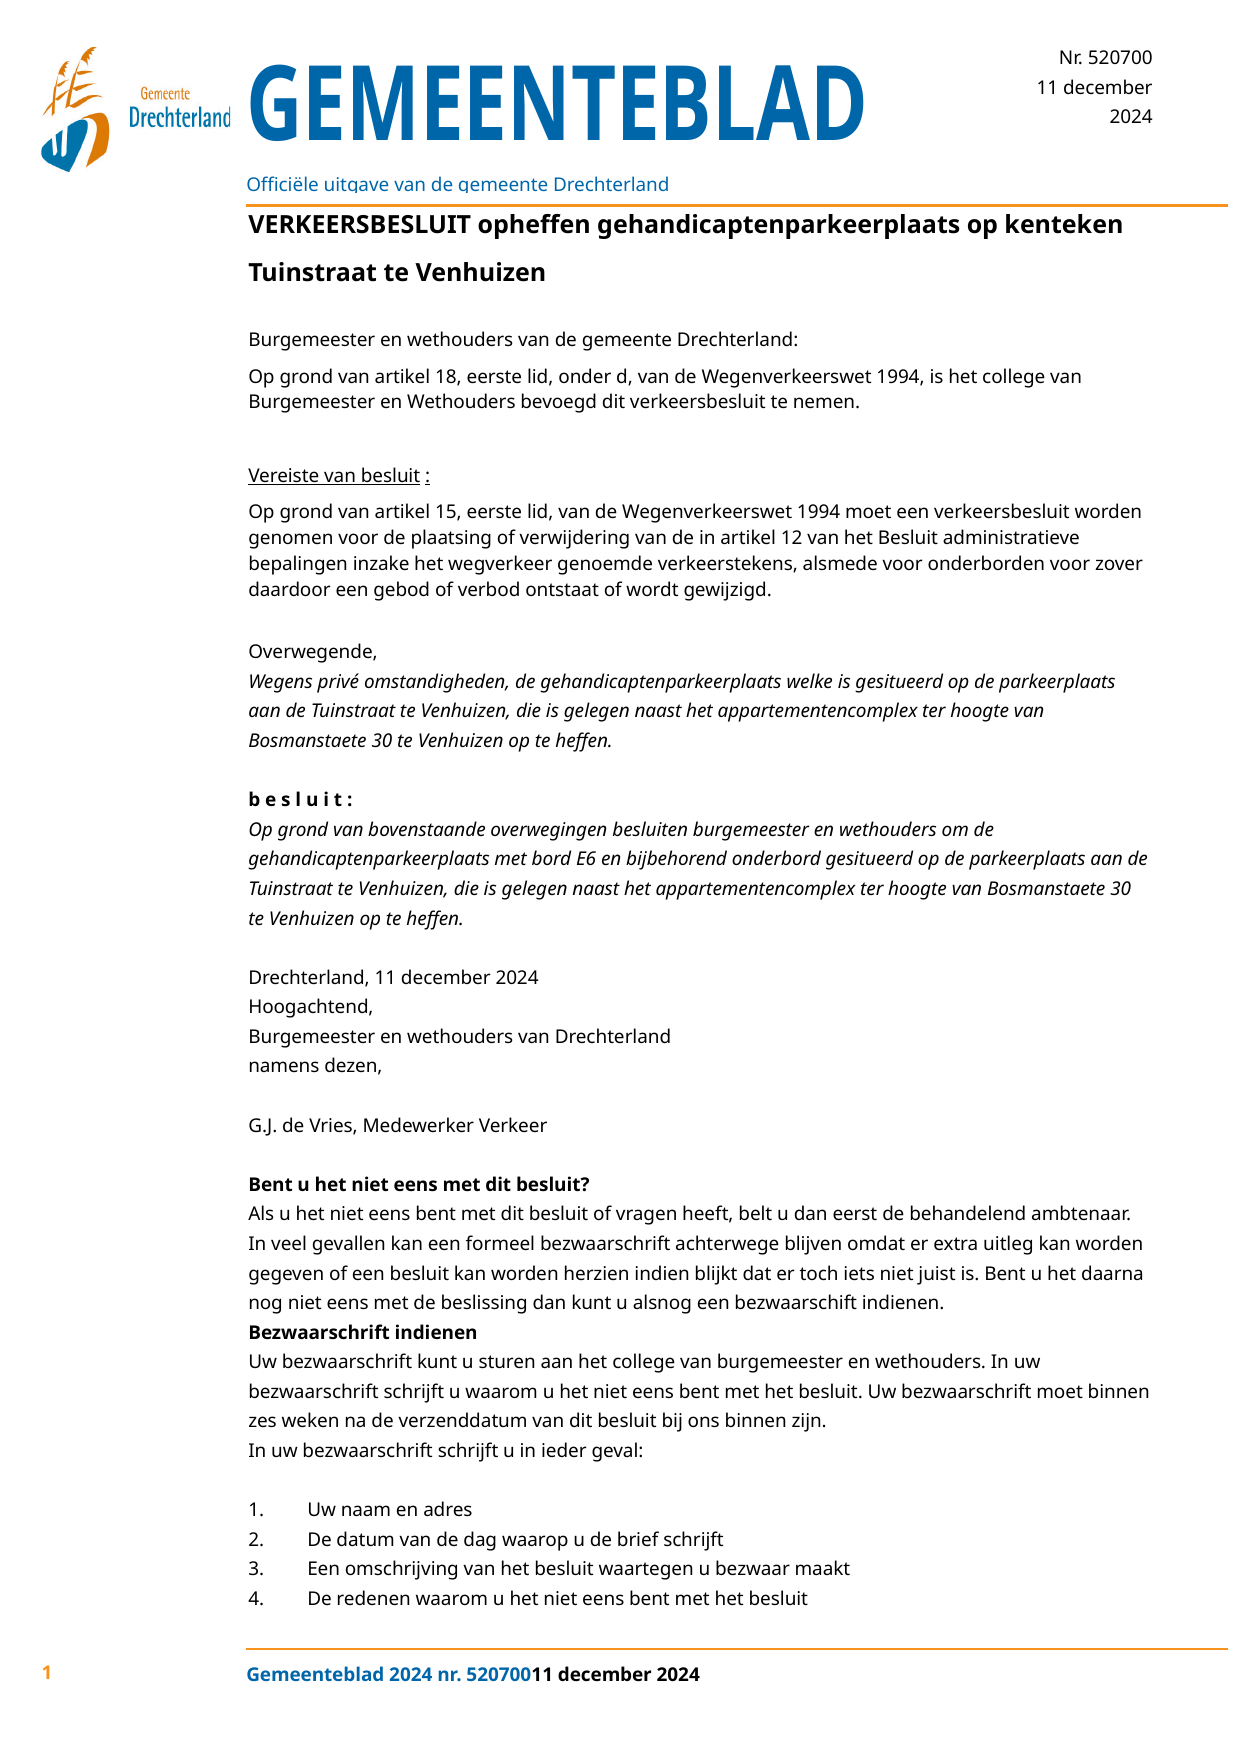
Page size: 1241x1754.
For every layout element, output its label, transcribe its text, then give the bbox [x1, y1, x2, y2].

text G.J. de Vries, Medewerker Verkeer [248, 1112, 1152, 1138]
text Hoogachtend, [248, 993, 1152, 1019]
picture [41, 158, 64, 172]
text Vereiste van besluit : [248, 462, 1152, 488]
text Op grond van bovenstaande overwegingen besluiten burgemeester en wethouders om de gehandicaptenparkeerplaats met bord E6 en bijbehorend onderbord gesitueerd op de parkeerplaats aan de Tuinstraat te Venhuizen, die is gelegen naast het appartementencomplex ter hoogte van Bosmanstaete 30 te Venhuizen op te heffen. [248, 816, 1152, 931]
picture [226, 115, 231, 124]
list Een omschrijving van het besluit waartegen u bezwaar maakt [248, 1556, 1152, 1581]
text Bezwaarschrift indienen [248, 1319, 1152, 1345]
picture [41, 47, 231, 172]
text Op grond van artikel 15, eerste lid, van de Wegenverkeerswet 1994 moet een verkeersbesluit worden genomen voor de plaatsing of verwijdering van de in artikel 12 van het Besluit administratieve bepalingen inzake het wegverkeer genoemde verkeerstekens, alsmede voor onderborden voor zover daardoor een gebod of verbod ontstaat of wordt gewijzigd. [248, 499, 1152, 602]
text namens dezen, [248, 1053, 1152, 1078]
text VERKEERSBESLUIT opheffen gehandicaptenparkeerplaats op kenteken Tuinstraat te Venhuizen [248, 207, 1152, 288]
list De redenen waarom u het niet eens bent met het besluit [248, 1585, 1152, 1611]
text Drechterland, 11 december 2024 [248, 964, 1152, 990]
text Uw bezwaarschrift kunt u sturen aan het college van burgemeester en wethouders. In uw bezwaarschrift schrijft u waarom u het niet eens bent met het besluit. Uw bezwaarschrift moet binnen zes weken na de verzenddatum van dit besluit bij ons binnen zijn. [248, 1348, 1152, 1433]
text Overwegende, [248, 638, 1152, 664]
text Burgemeester en wethouders van de gemeente Drechterland: [248, 326, 1152, 352]
text In uw bezwaarschrift schrijft u in ieder geval: [248, 1437, 1152, 1463]
text Wegens privé omstandigheden, de gehandicaptenparkeerplaats welke is gesitueerd op de parkeerplaats aan de Tuinstraat te Venhuizen, die is gelegen naast het appartementencomplex ter hoogte van Bosmanstaete 30 te Venhuizen op te heffen. [248, 668, 1152, 753]
text Burgemeester en wethouders van Drechterland [248, 1023, 1152, 1049]
text Op grond van artikel 18, eerste lid, onder d, van de Wegenverkeerswet 1994, is het college van Burgemeester en Wethouders bevoegd dit verkeersbesluit te nemen. [248, 363, 1152, 414]
text b e s l u i t : [248, 786, 1152, 812]
text Als u het niet eens bent met dit besluit of vragen heeft, belt u dan eerst de behandelend ambtenaar. In veel gevallen kan een formeel bezwaarschrift achterwege blijven omdat er extra uitleg kan worden gegeven of een besluit kan worden herzien indien blijkt dat er toch iets niet juist is. Bent u het daarna nog niet eens met de beslissing dan kunt u alsnog een bezwaarschift indienen. [248, 1201, 1152, 1315]
text Bent u het niet eens met dit besluit? [248, 1171, 1152, 1197]
list Uw naam en adres [248, 1496, 1152, 1522]
list De datum van de dag waarop u de brief schrijft [248, 1526, 1152, 1552]
